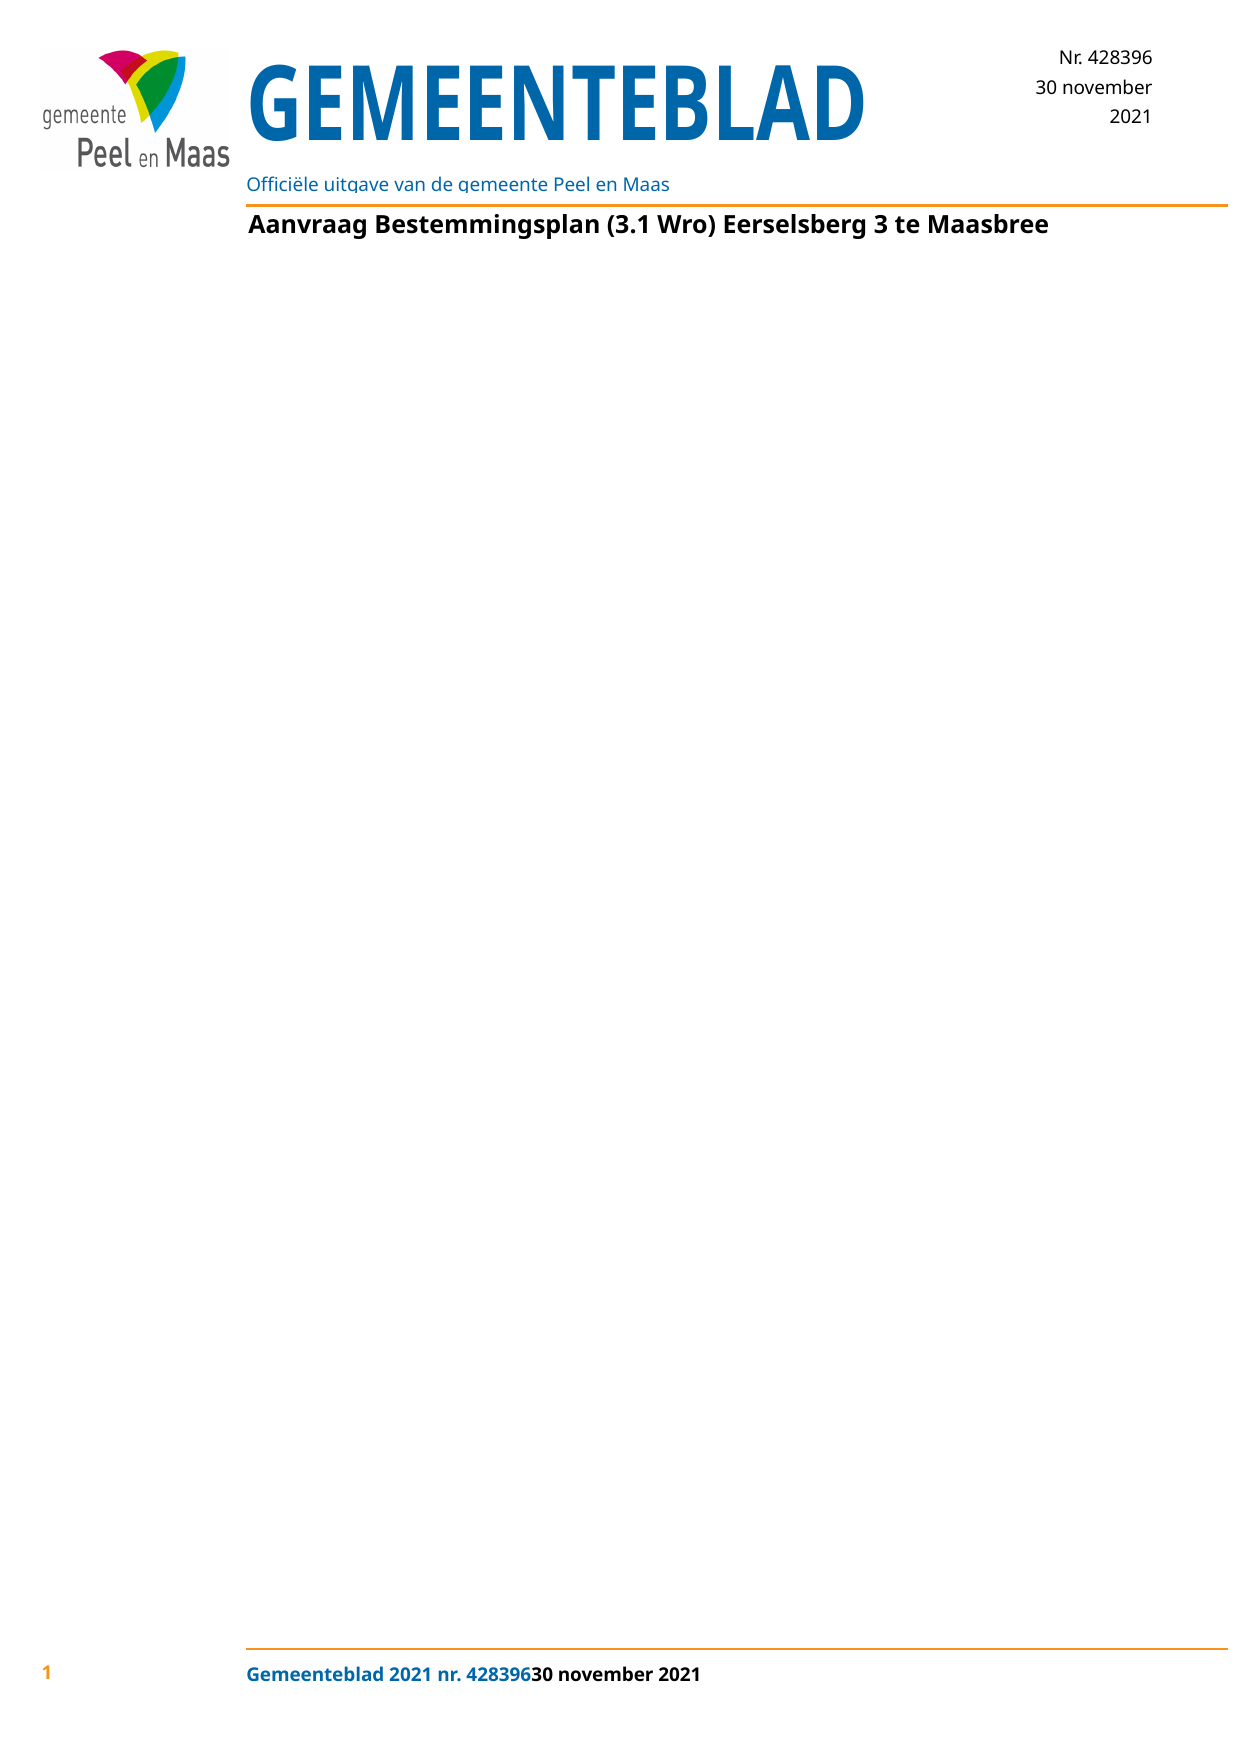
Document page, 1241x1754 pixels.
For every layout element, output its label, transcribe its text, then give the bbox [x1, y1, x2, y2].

text Aanvraag Bestemmingsplan (3.1 Wro) Eerselsberg 3 te Maasbree [248, 207, 1152, 241]
picture [41, 47, 231, 172]
